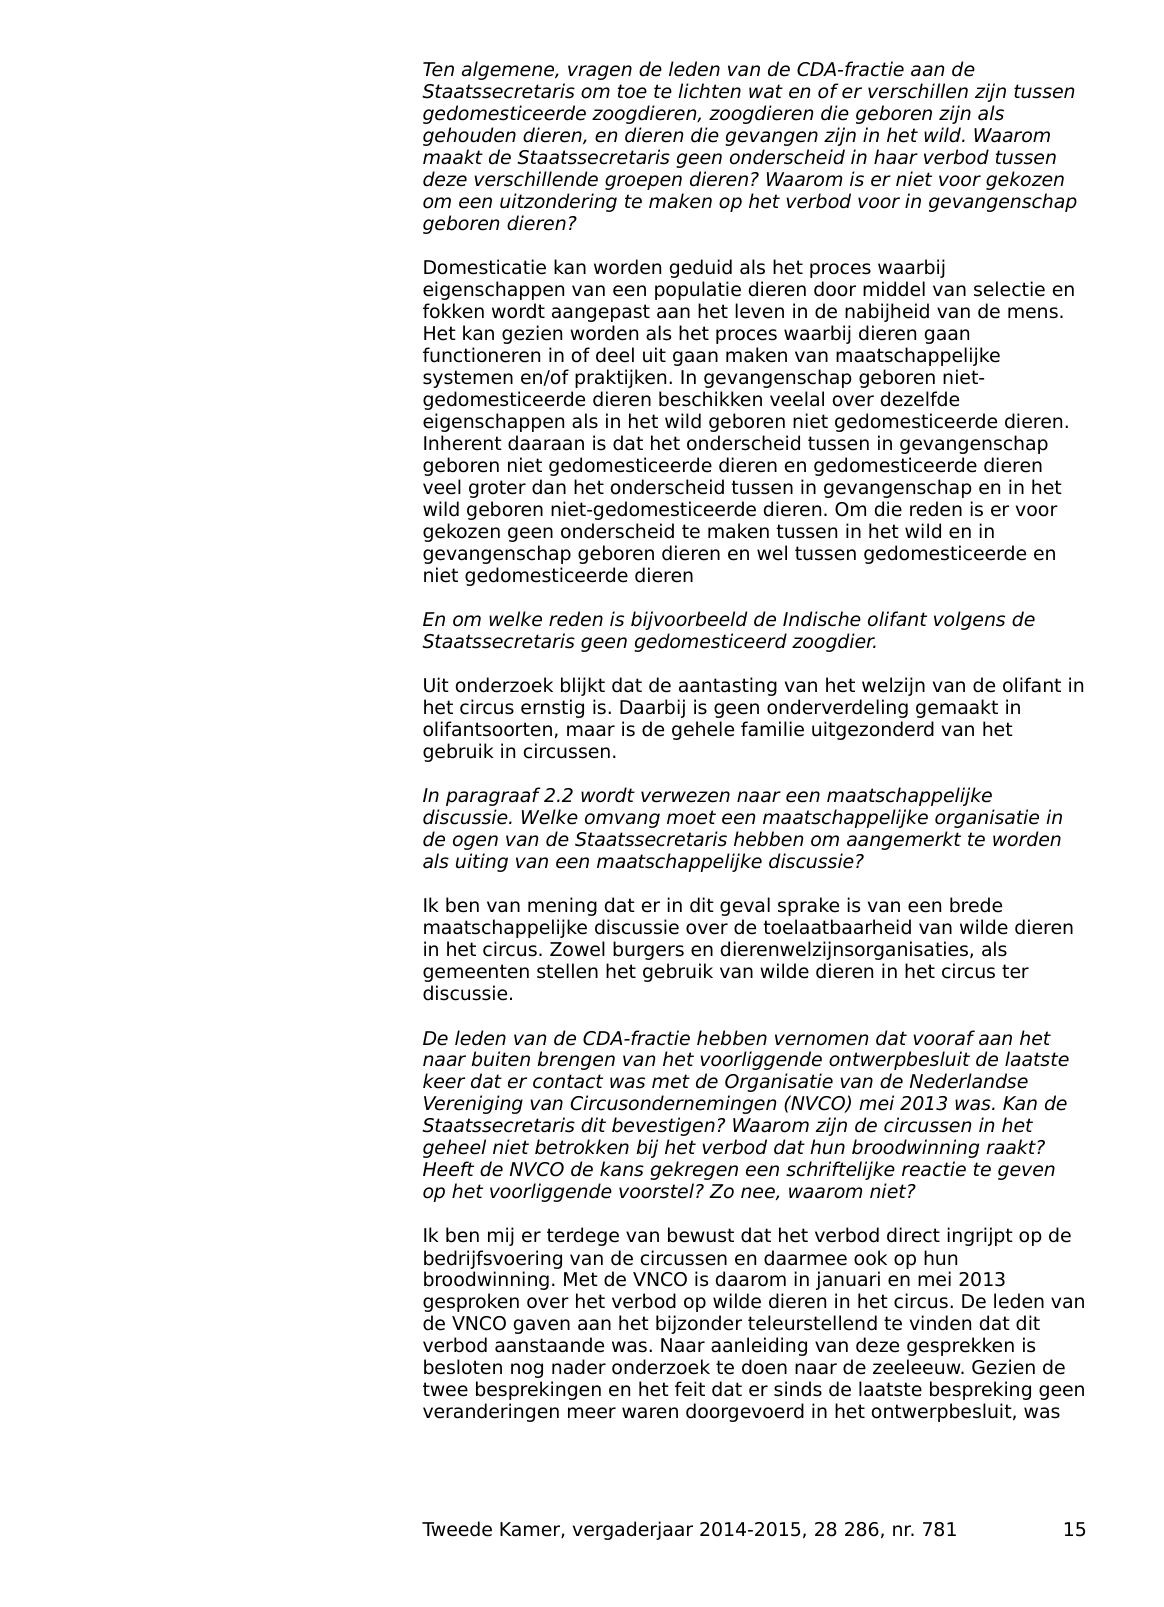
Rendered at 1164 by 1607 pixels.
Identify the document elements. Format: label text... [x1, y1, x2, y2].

text Ik ben van mening dat er in dit geval sprake is van een brede maatschappelijke discussie over de toelaatbaarheid van wilde dieren in het circus. Zowel burgers en dierenwelzijnsorganisaties, als gemeenten stellen het gebruik van wilde dieren in het circus ter discussie. [422, 895, 1087, 1005]
text Ten algemene, vragen de leden van de CDA-fractie aan de Staatssecretaris om toe te lichten wat en of er verschillen zijn tussen gedomesticeerde zoogdieren, zoogdieren die geboren zijn als gehouden dieren, en dieren die gevangen zijn in het wild. Waarom maakt de Staatssecretaris geen onderscheid in haar verbod tussen deze verschillende groepen dieren? Waarom is er niet voor gekozen om een uitzondering te maken op het verbod voor in gevangenschap geboren dieren? [422, 59, 1087, 235]
text In paragraaf 2.2 wordt verwezen naar een maatschappelijke discussie. Welke omvang moet een maatschappelijke organisatie in de ogen van de Staatssecretaris hebben om aangemerkt te worden als uiting van een maatschappelijke discussie? [422, 785, 1087, 873]
text En om welke reden is bijvoorbeeld de Indische olifant volgens de Staatssecretaris geen gedomesticeerd zoogdier. [422, 609, 1087, 653]
text Uit onderzoek blijkt dat de aantasting van het welzijn van de olifant in het circus ernstig is. Daarbij is geen onderverdeling gemaakt in olifantsoorten, maar is de gehele familie uitgezonderd van het gebruik in circussen. [422, 675, 1087, 763]
text De leden van de CDA-fractie hebben vernomen dat vooraf aan het naar buiten brengen van het voorliggende ontwerpbesluit de laatste keer dat er contact was met de Organisatie van de Nederlandse Vereniging van Circusondernemingen (NVCO) mei 2013 was. Kan de Staatssecretaris dit bevestigen? Waarom zijn de circussen in het geheel niet betrokken bij het verbod dat hun broodwinning raakt? Heeft de NVCO de kans gekregen een schriftelijke reactie te geven op het voorliggende voorstel? Zo nee, waarom niet? [422, 1027, 1087, 1203]
text Ik ben mij er terdege van bewust dat het verbod direct ingrijpt op de bedrijfsvoering van de circussen en daarmee ook op hun broodwinning. Met de VNCO is daarom in januari en mei 2013 gesproken over het verbod op wilde dieren in het circus. De leden van de VNCO gaven aan het bijzonder teleurstellend te vinden dat dit verbod aanstaande was. Naar aanleiding van deze gesprekken is besloten nog nader onderzoek te doen naar de zeeleeuw. Gezien de twee besprekingen en het feit dat er sinds de laatste bespreking geen veranderingen meer waren doorgevoerd in het ontwerpbesluit, was [422, 1225, 1087, 1423]
text Domesticatie kan worden geduid als het proces waarbij eigenschappen van een populatie dieren door middel van selectie en fokken wordt aangepast aan het leven in de nabijheid van de mens. Het kan gezien worden als het proces waarbij dieren gaan functioneren in of deel uit gaan maken van maatschappelijke systemen en/of praktijken. In gevangenschap geboren niet-gedomesticeerde dieren beschikken veelal over dezelfde eigenschappen als in het wild geboren niet gedomesticeerde dieren. Inherent daaraan is dat het onderscheid tussen in gevangenschap geboren niet gedomesticeerde dieren en gedomesticeerde dieren veel groter dan het onderscheid tussen in gevangenschap en in het wild geboren niet-gedomesticeerde dieren. Om die reden is er voor gekozen geen onderscheid te maken tussen in het wild en in gevangenschap geboren dieren en wel tussen gedomesticeerde en niet gedomesticeerde dieren [422, 257, 1087, 587]
